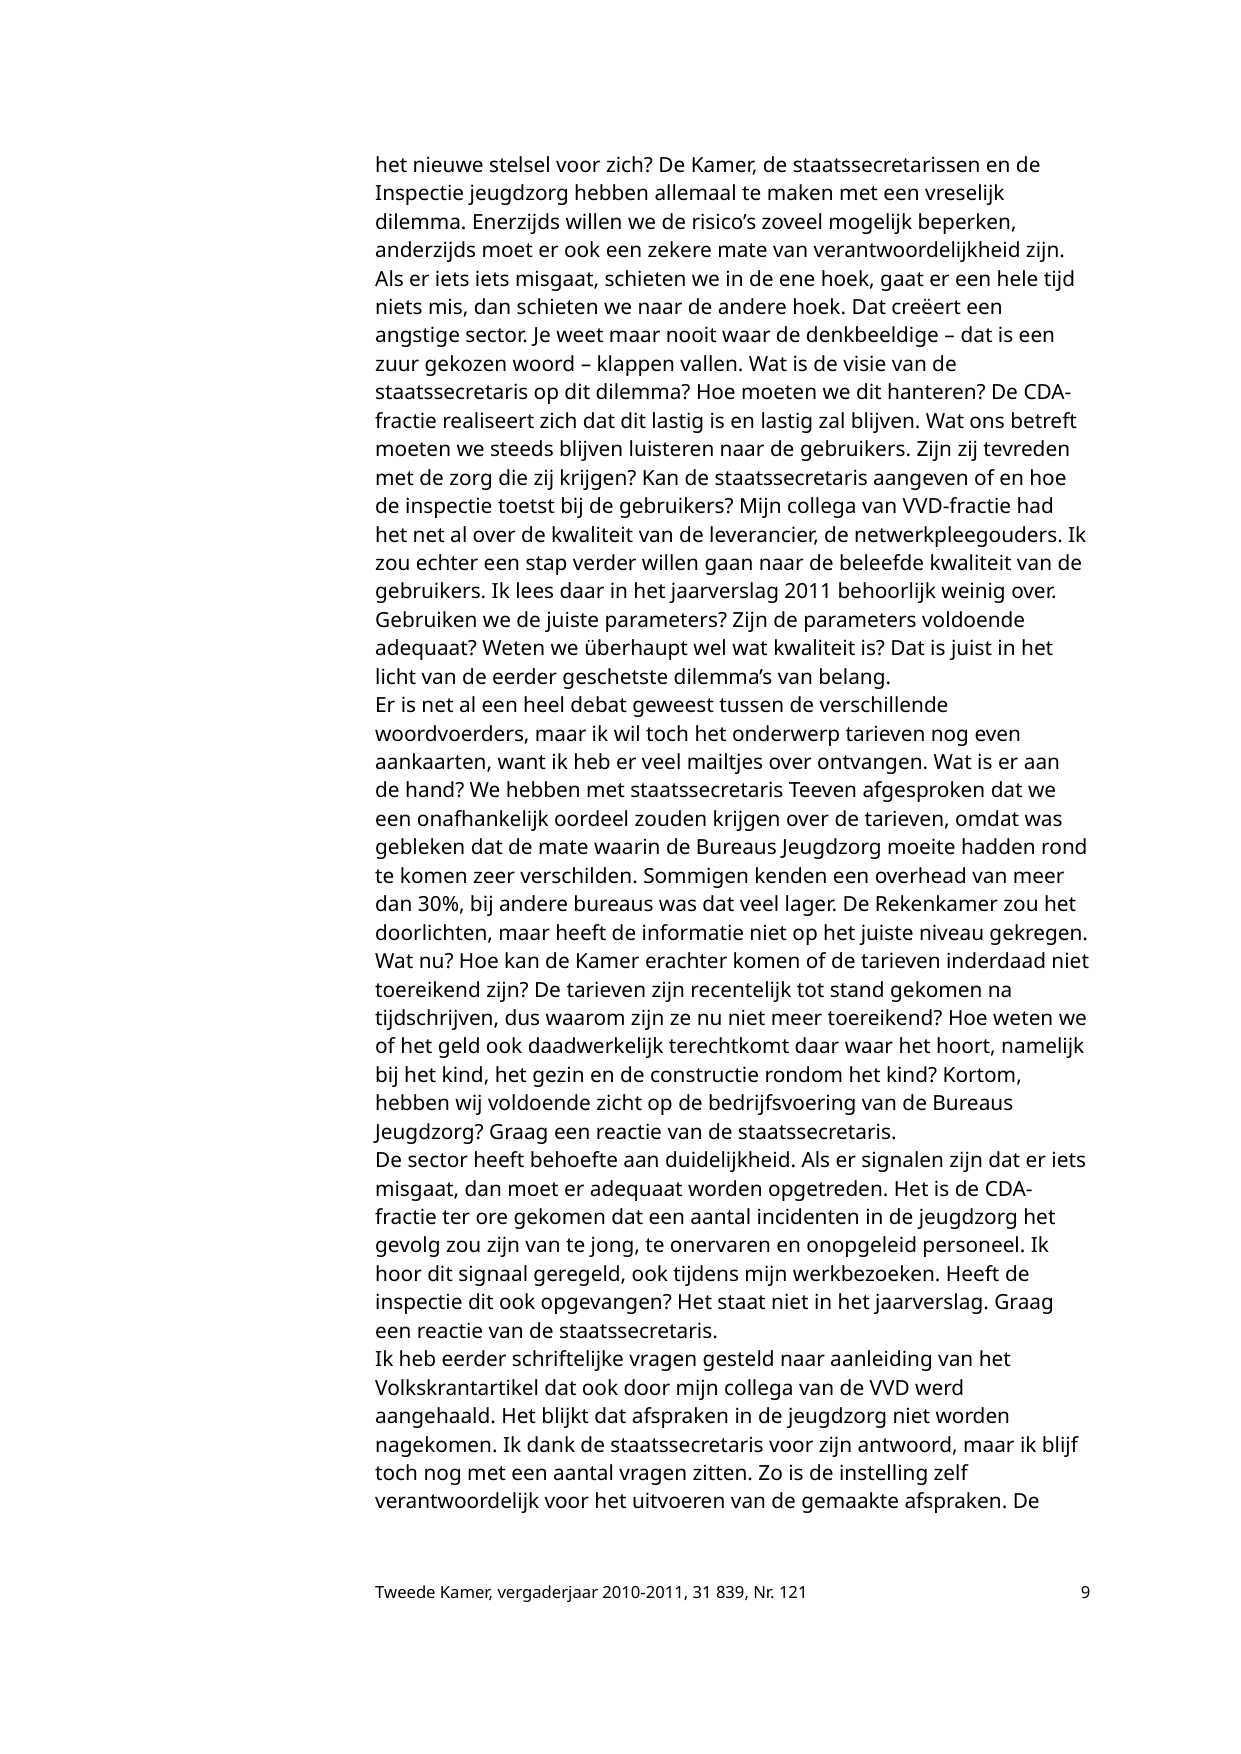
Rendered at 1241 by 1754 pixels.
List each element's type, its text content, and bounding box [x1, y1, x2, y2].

text De sector heeft behoefte aan duidelijkheid. Als er signalen zijn dat er iets misgaat, dan moet er adequaat worden opgetreden. Het is de CDA-fractie ter ore gekomen dat een aantal incidenten in de jeugdzorg het gevolg zou zijn van te jong, te onervaren en onopgeleid personeel. Ik hoor dit signaal geregeld, ook tijdens mijn werkbezoeken. Heeft de inspectie dit ook opgevangen? Het staat niet in het jaarverslag. Graag een reactie van de staatssecretaris. [375, 1145, 1090, 1344]
text Er is net al een heel debat geweest tussen de verschillende woordvoerders, maar ik wil toch het onderwerp tarieven nog even aankaarten, want ik heb er veel mailtjes over ontvangen. Wat is er aan de hand? We hebben met staatssecretaris Teeven afgesproken dat we een onafhankelijk oordeel zouden krijgen over de tarieven, omdat was gebleken dat de mate waarin de Bureaus Jeugdzorg moeite hadden rond te komen zeer verschilden. Sommigen kenden een overhead van meer dan 30%, bij andere bureaus was dat veel lager. De Rekenkamer zou het doorlichten, maar heeft de informatie niet op het juiste niveau gekregen. Wat nu? Hoe kan de Kamer erachter komen of de tarieven inderdaad niet toereikend zijn? De tarieven zijn recentelijk tot stand gekomen na tijdschrijven, dus waarom zijn ze nu niet meer toereikend? Hoe weten we of het geld ook daadwerkelijk terechtkomt daar waar het hoort, namelijk bij het kind, het gezin en de constructie rondom het kind? Kortom, hebben wij voldoende zicht op de bedrijfsvoering van de Bureaus Jeugdzorg? Graag een reactie van de staatssecretaris. [375, 690, 1090, 1145]
text het nieuwe stelsel voor zich? De Kamer, de staatssecretarissen en de Inspectie jeugdzorg hebben allemaal te maken met een vreselijk dilemma. Enerzijds willen we de risico’s zoveel mogelijk beperken, anderzijds moet er ook een zekere mate van verantwoordelijkheid zijn. Als er iets iets misgaat, schieten we in de ene hoek, gaat er een hele tijd niets mis, dan schieten we naar de andere hoek. Dat creëert een angstige sector. Je weet maar nooit waar de denkbeeldige – dat is een zuur gekozen woord – klappen vallen. Wat is de visie van de staatssecretaris op dit dilemma? Hoe moeten we dit hanteren? De CDA-fractie realiseert zich dat dit lastig is en lastig zal blijven. Wat ons betreft moeten we steeds blijven luisteren naar de gebruikers. Zijn zij tevreden met de zorg die zij krijgen? Kan de staatssecretaris aangeven of en hoe de inspectie toetst bij de gebruikers? Mijn collega van VVD-fractie had het net al over de kwaliteit van de leverancier, de netwerkpleegouders. Ik zou echter een stap verder willen gaan naar de beleefde kwaliteit van de gebruikers. Ik lees daar in het jaarverslag 2011 behoorlijk weinig over. [375, 150, 1090, 605]
text Gebruiken we de juiste parameters? Zijn de parameters voldoende adequaat? Weten we überhaupt wel wat kwaliteit is? Dat is juist in het licht van de eerder geschetste dilemma’s van belang. [375, 605, 1090, 690]
text Ik heb eerder schriftelijke vragen gesteld naar aanleiding van het Volkskrantartikel dat ook door mijn collega van de VVD werd aangehaald. Het blijkt dat afspraken in de jeugdzorg niet worden nagekomen. Ik dank de staatssecretaris voor zijn antwoord, maar ik blijf toch nog met een aantal vragen zitten. Zo is de instelling zelf verantwoordelijk voor het uitvoeren van de gemaakte afspraken. De [375, 1344, 1090, 1515]
